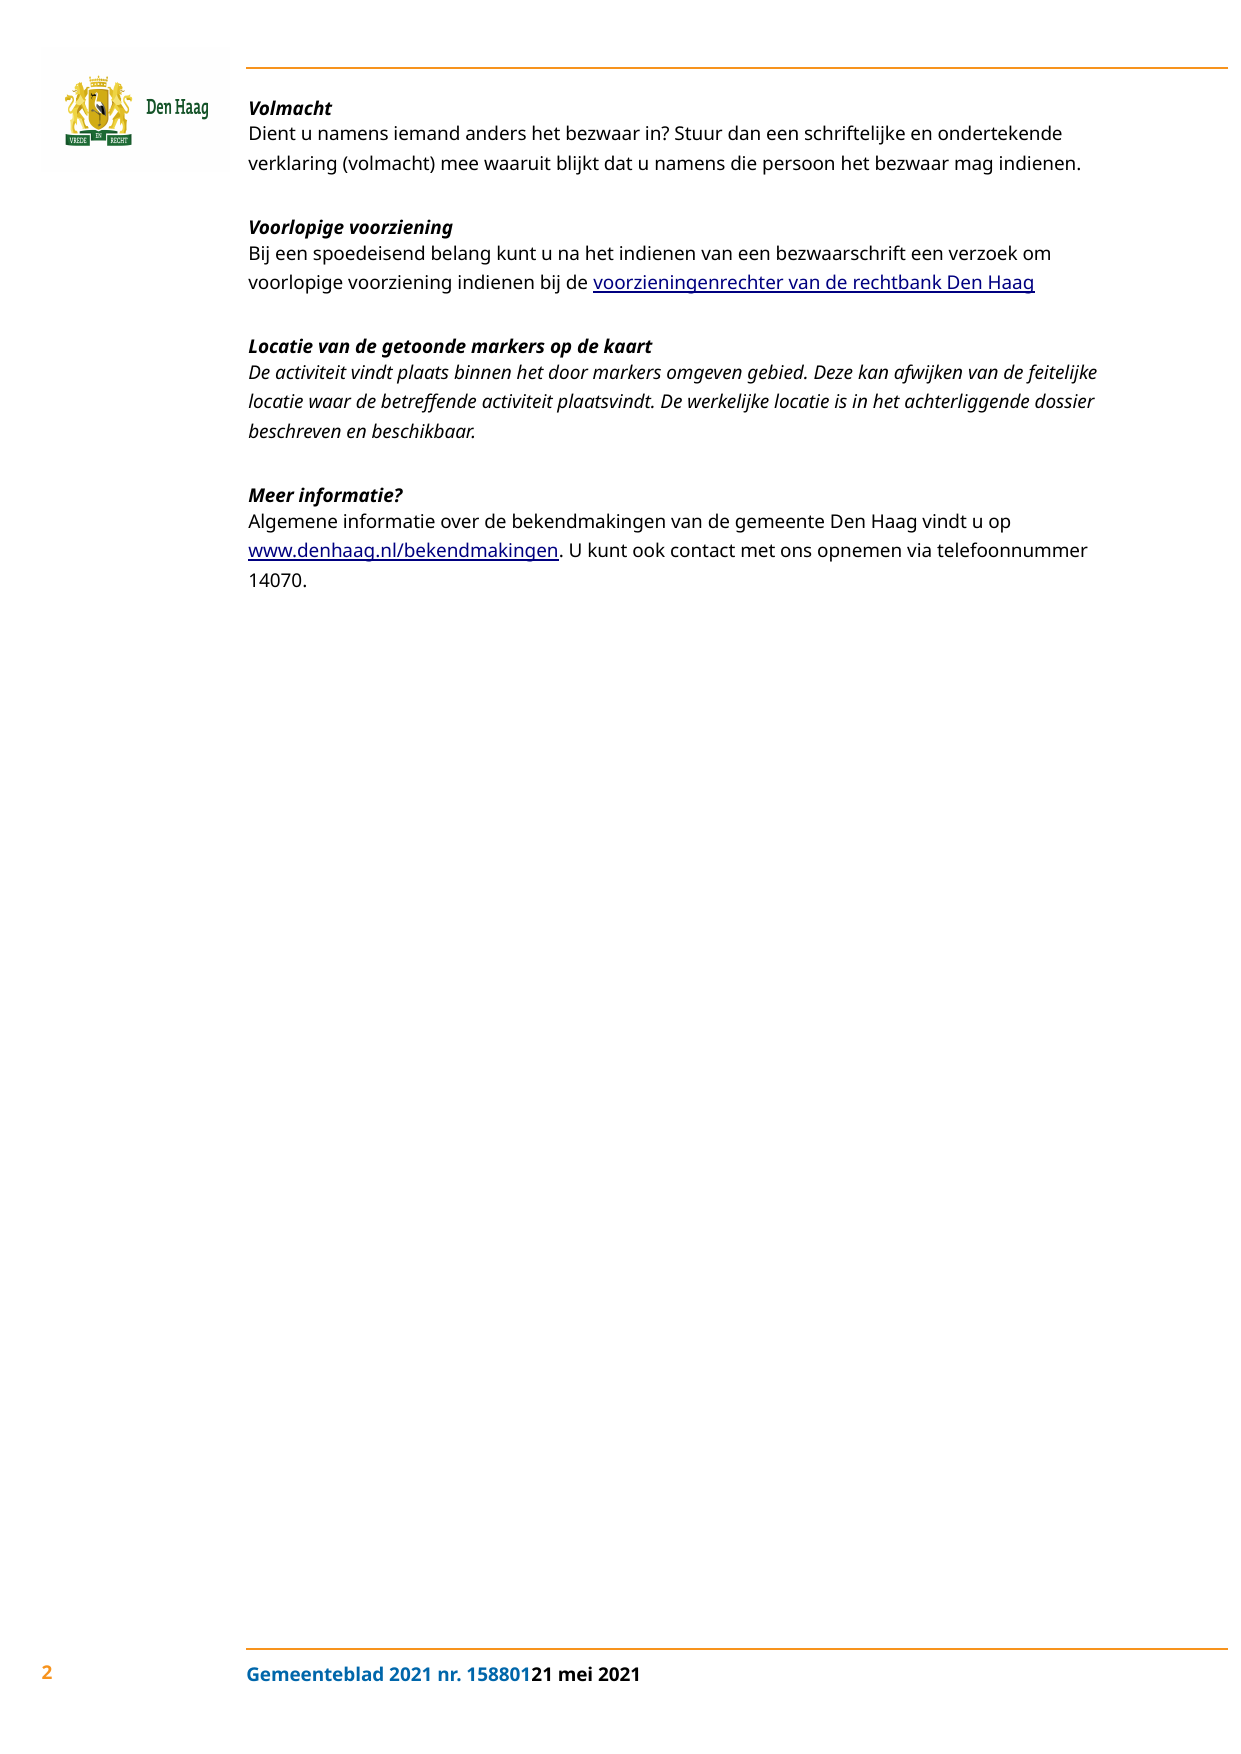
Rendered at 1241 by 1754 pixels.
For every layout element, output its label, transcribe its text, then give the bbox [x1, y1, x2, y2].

picture [41, 47, 231, 172]
text Bij een spoedeisend belang kunt u na het indienen van een bezwaarschrift een verzoek om voorlopige voorziening indienen bij de voorzieningenrechter van de rechtbank Den Haag [248, 240, 1152, 295]
text Dient u namens iemand anders het bezwaar in? Stuur dan een schriftelijke en ondertekende verklaring (volmacht) mee waaruit blijkt dat u namens die persoon het bezwaar mag indienen. [248, 121, 1152, 176]
text Volmacht [248, 95, 1152, 121]
text Voorlopige voorziening [248, 214, 1152, 240]
text Meer informatie? [248, 482, 1152, 508]
text De activiteit vindt plaats binnen het door markers omgeven gebied. Deze kan afwijken van de feitelijke locatie waar de betreffende activiteit plaatsvindt. De werkelijke locatie is in het achterliggende dossier beschreven en beschikbaar. [248, 359, 1152, 444]
text Algemene informatie over de bekendmakingen van de gemeente Den Haag vindt u op www.denhaag.nl/bekendmakingen. U kunt ook contact met ons opnemen via telefoonnummer 14070. [248, 508, 1152, 593]
text Locatie van de getoonde markers op de kaart [248, 333, 1152, 359]
